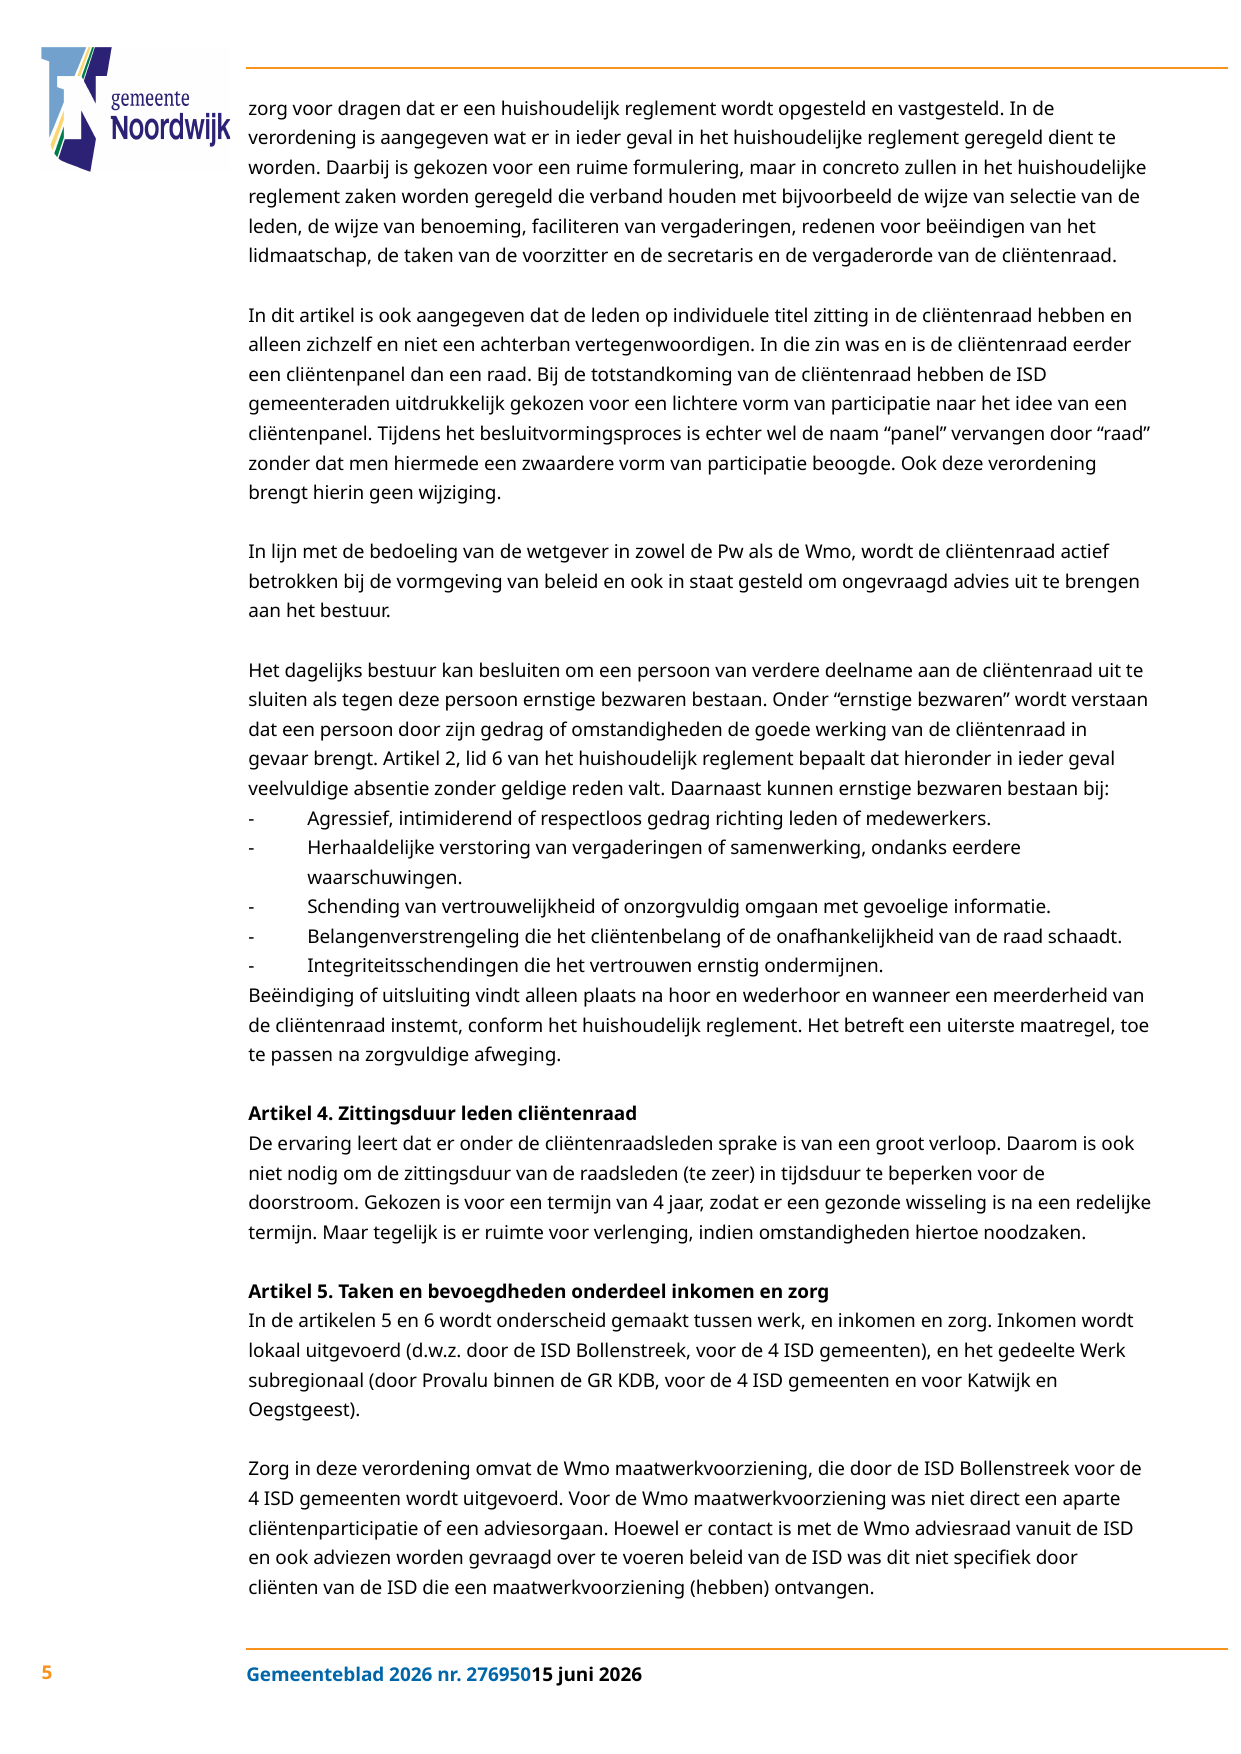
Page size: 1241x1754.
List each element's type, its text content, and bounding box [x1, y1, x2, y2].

text zorg voor dragen dat er een huishoudelijk reglement wordt opgesteld en vastgesteld. In de verordening is aangegeven wat er in ieder geval in het huishoudelijke reglement geregeld dient te worden. Daarbij is gekozen voor een ruime formulering, maar in concreto zullen in het huishoudelijke reglement zaken worden geregeld die verband houden met bijvoorbeeld de wijze van selectie van de leden, de wijze van benoeming, faciliteren van vergaderingen, redenen voor beëindigen van het lidmaatschap, de taken van de voorzitter en de secretaris en de vergaderorde van de cliëntenraad. [248, 95, 1152, 268]
list Integriteitsschendingen die het vertrouwen ernstig ondermijnen. [248, 953, 1152, 978]
text In dit artikel is ook aangegeven dat de leden op individuele titel zitting in de cliëntenraad hebben en alleen zichzelf en niet een achterban vertegenwoordigen. In die zin was en is de cliëntenraad eerder een cliëntenpanel dan een raad. Bij de totstandkoming van de cliëntenraad hebben de ISD gemeenteraden uitdrukkelijk gekozen voor een lichtere vorm van participatie naar het idee van een cliëntenpanel. Tijdens het besluitvormingsproces is echter wel de naam “panel” vervangen door “raad” zonder dat men hiermede een zwaardere vorm van participatie beoogde. Ook deze verordening brengt hierin geen wijziging. [248, 302, 1152, 505]
text Het dagelijks bestuur kan besluiten om een persoon van verdere deelname aan de cliëntenraad uit te sluiten als tegen deze persoon ernstige bezwaren bestaan. Onder “ernstige bezwaren” wordt verstaan dat een persoon door zijn gedrag of omstandigheden de goede werking van de cliëntenraad in gevaar brengt. Artikel 2, lid 6 van het huishoudelijk reglement bepaalt dat hieronder in ieder geval veelvuldige absentie zonder geldige reden valt. Daarnaast kunnen ernstige bezwaren bestaan bij: [248, 657, 1152, 801]
text Beëindiging of uitsluiting vindt alleen plaats na hoor en wederhoor en wanneer een meerderheid van de cliëntenraad instemt, conform het huishoudelijk reglement. Het betreft een uiterste maatregel, toe te passen na zorgvuldige afweging. [248, 982, 1152, 1067]
text Zorg in deze verordening omvat de Wmo maatwerkvoorziening, die door de ISD Bollenstreek voor de 4 ISD gemeenten wordt uitgevoerd. Voor de Wmo maatwerkvoorziening was niet direct een aparte cliëntenparticipatie of een adviesorgaan. Hoewel er contact is met de Wmo adviesraad vanuit de ISD en ook adviezen worden gevraagd over te voeren beleid van de ISD was dit niet specifiek door cliënten van de ISD die een maatwerkvoorziening (hebben) ontvangen. [248, 1456, 1152, 1600]
text In lijn met de bedoeling van de wetgever in zowel de Pw als de Wmo, wordt de cliëntenraad actief betrokken bij de vormgeving van beleid en ook in staat gesteld om ongevraagd advies uit te brengen aan het bestuur. [248, 538, 1152, 623]
text Artikel 5. Taken en bevoegdheden onderdeel inkomen en zorg [248, 1278, 1152, 1304]
list Schending van vertrouwelijkheid of onzorgvuldig omgaan met gevoelige informatie. [248, 893, 1152, 919]
list Herhaaldelijke verstoring van vergaderingen of samenwerking, ondanks eerdere waarschuwingen. [248, 834, 1152, 890]
text De ervaring leert dat er onder de cliëntenraadsleden sprake is van een groot verloop. Daarom is ook niet nodig om de zittingsduur van de raadsleden (te zeer) in tijdsduur te beperken voor de doorstroom. Gekozen is voor een termijn van 4 jaar, zodat er een gezonde wisseling is na een redelijke termijn. Maar tegelijk is er ruimte voor verlenging, indien omstandigheden hiertoe noodzaken. [248, 1130, 1152, 1245]
list Agressief, intimiderend of respectloos gedrag richting leden of medewerkers. [248, 805, 1152, 831]
picture [41, 47, 231, 172]
text Artikel 4. Zittingsduur leden cliëntenraad [248, 1101, 1152, 1126]
list Belangenverstrengeling die het cliëntenbelang of de onafhankelijkheid van de raad schaadt. [248, 923, 1152, 949]
text In de artikelen 5 en 6 wordt onderscheid gemaakt tussen werk, en inkomen en zorg. Inkomen wordt lokaal uitgevoerd (d.w.z. door de ISD Bollenstreek, voor de 4 ISD gemeenten), en het gedeelte Werk subregionaal (door Provalu binnen de GR KDB, voor de 4 ISD gemeenten en voor Katwijk en Oegstgeest). [248, 1308, 1152, 1422]
